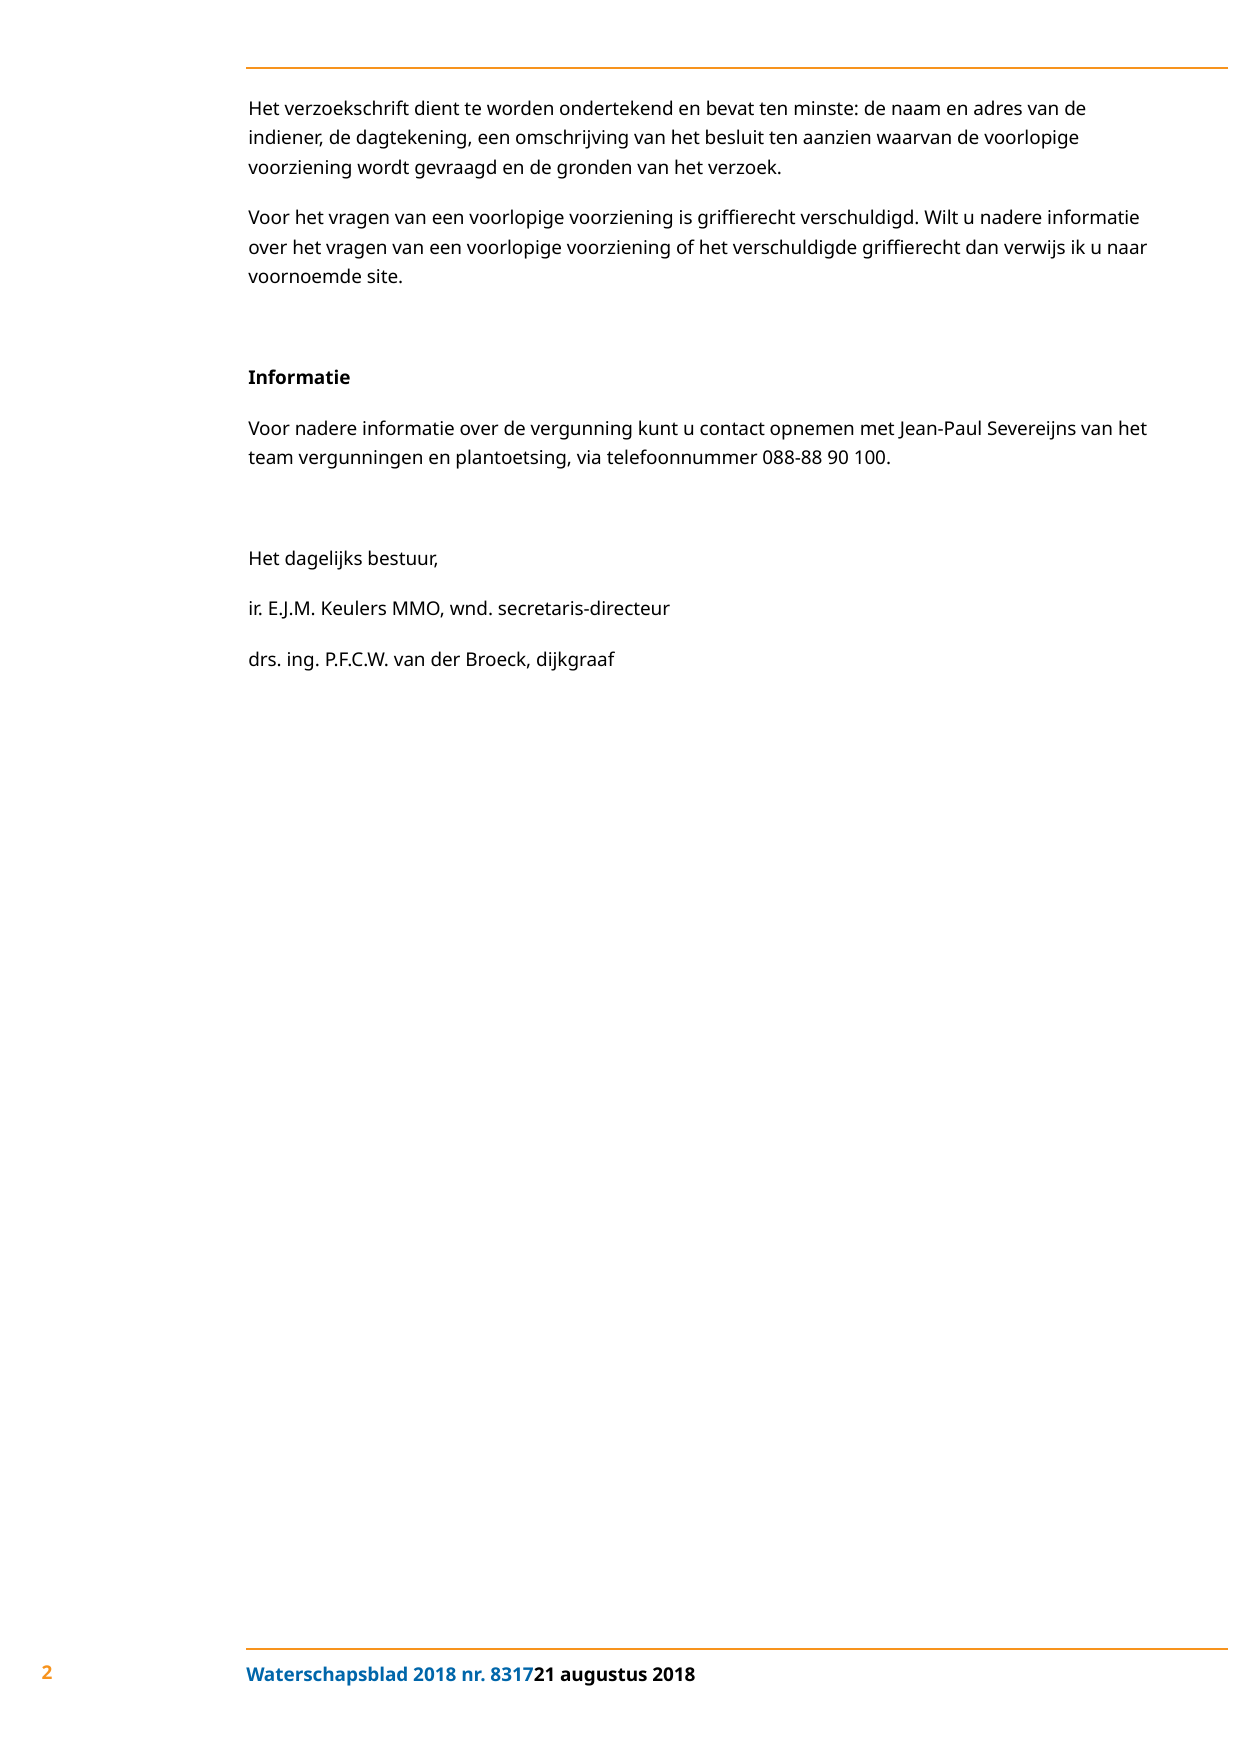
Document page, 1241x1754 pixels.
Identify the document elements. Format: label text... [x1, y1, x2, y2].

text Het verzoekschrift dient te worden ondertekend en bevat ten minste: de naam en adres van de indiener, de dagtekening, een omschrijving van het besluit ten aanzien waarvan de voorlopige voorziening wordt gevraagd en de gronden van het verzoek. [248, 95, 1152, 180]
text Het dagelijks bestuur, [248, 545, 1152, 571]
picture [41, 47, 231, 172]
text ir. E.J.M. Keulers MMO, wnd. secretaris-directeur [248, 596, 1152, 621]
text Voor het vragen van een voorlopige voorziening is griffierecht verschuldigd. Wilt u nadere informatie over het vragen van een voorlopige voorziening of het verschuldigde griffierecht dan verwijs ik u naar voornoemde site. [248, 204, 1152, 289]
text Voor nadere informatie over de vergunning kunt u contact opnemen met Jean-Paul Severeijns van het team vergunningen en plantoetsing, via telefoonnummer 088-88 90 100. [248, 415, 1152, 470]
text drs. ing. P.F.C.W. van der Broeck, dijkgraaf [248, 646, 1152, 672]
text Informatie [248, 364, 1152, 390]
